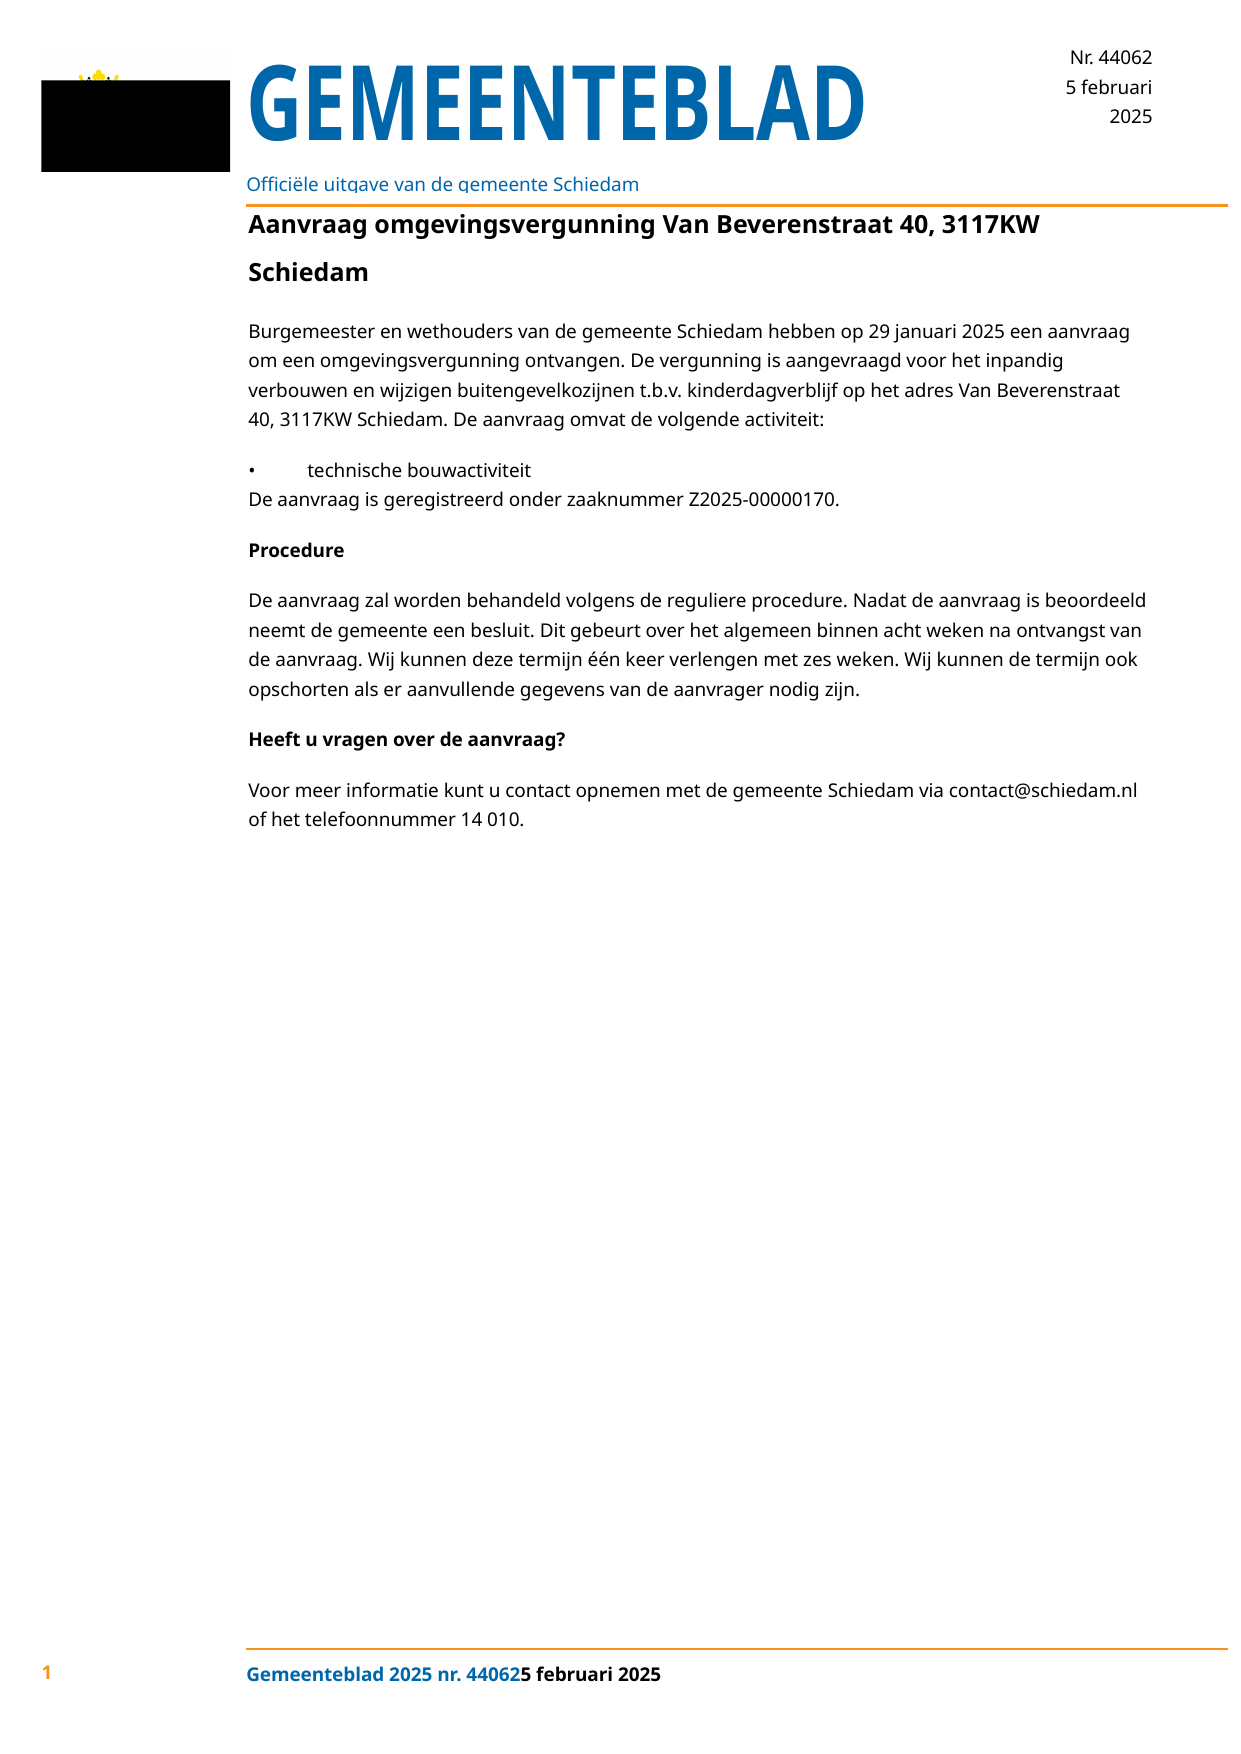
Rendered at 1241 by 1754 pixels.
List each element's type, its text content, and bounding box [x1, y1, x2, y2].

text De aanvraag zal worden behandeld volgens de reguliere procedure. Nadat de aanvraag is beoordeeld neemt de gemeente een besluit. Dit gebeurt over het algemeen binnen acht weken na ontvangst van de aanvraag. Wij kunnen deze termijn één keer verlengen met zes weken. Wij kunnen de termijn ook opschorten als er aanvullende gegevens van de aanvrager nodig zijn. [248, 587, 1152, 702]
picture [41, 47, 231, 172]
text Voor meer informatie kunt u contact opnemen met de gemeente Schiedam via contact@schiedam.nl of het telefoonnummer 14 010. [248, 777, 1152, 832]
list technische bouwactiviteit [248, 457, 1152, 483]
text Heeft u vragen over de aanvraag? [248, 727, 1152, 752]
text Burgemeester en wethouders van de gemeente Schiedam hebben op 29 januari 2025 een aanvraag om een omgevingsvergunning ontvangen. De vergunning is aangevraagd voor het inpandig verbouwen en wijzigen buitengevelkozijnen t.b.v. kinderdagverblijf op het adres Van Beverenstraat 40, 3117KW Schiedam. De aanvraag omvat de volgende activiteit: [248, 318, 1152, 432]
text Aanvraag omgevingsvergunning Van Beverenstraat 40, 3117KW Schiedam [248, 207, 1152, 288]
text De aanvraag is geregistreerd onder zaaknummer Z2025-00000170. [248, 487, 1152, 512]
text Procedure [248, 537, 1152, 563]
